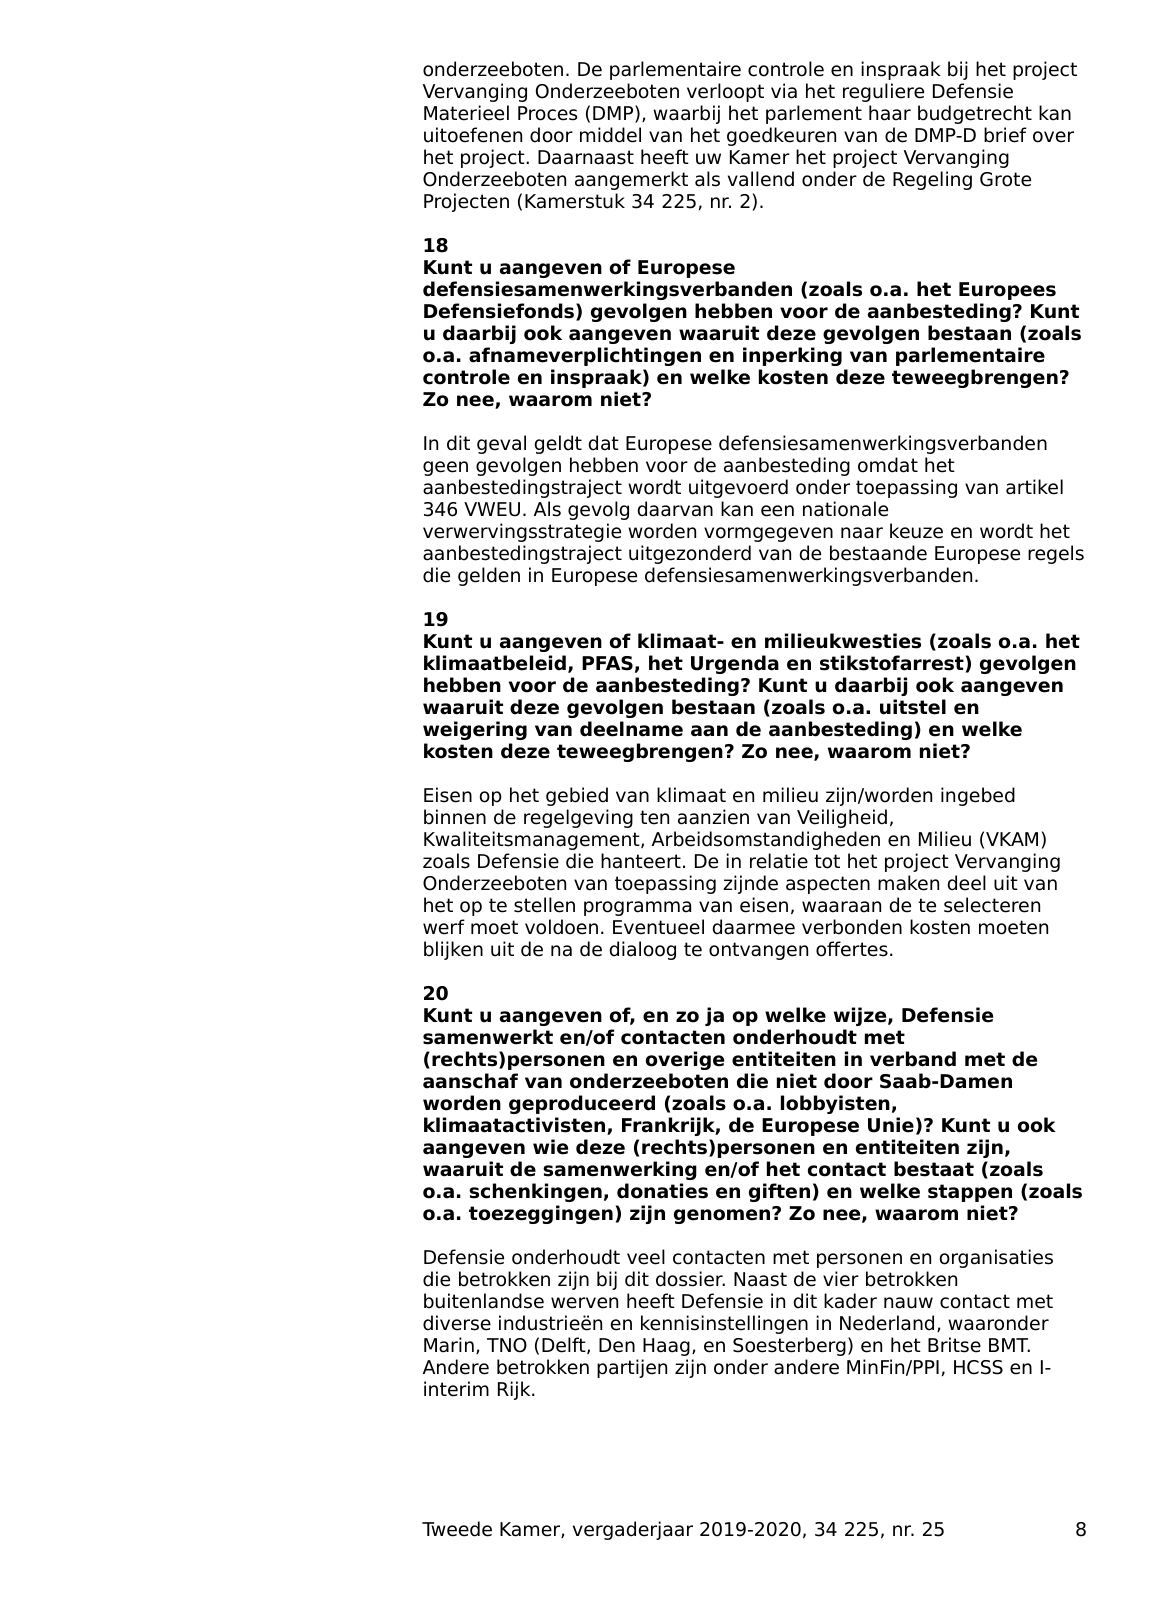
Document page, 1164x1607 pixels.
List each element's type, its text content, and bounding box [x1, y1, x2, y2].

text 20 [422, 983, 1087, 1005]
text Kunt u aangeven of klimaat- en milieukwesties (zoals o.a. het klimaatbeleid, PFAS, het Urgenda en stikstofarrest) gevolgen hebben voor de aanbesteding? Kunt u daarbij ook aangeven waaruit deze gevolgen bestaan (zoals o.a. uitstel en weigering van deelname aan de aanbesteding) en welke kosten deze teweegbrengen? Zo nee, waarom niet? [422, 631, 1087, 763]
text 19 [422, 609, 1087, 631]
text Eisen op het gebied van klimaat en milieu zijn/worden ingebed binnen de regelgeving ten aanzien van Veiligheid, Kwaliteitsmanagement, Arbeidsomstandigheden en Milieu (VKAM) zoals Defensie die hanteert. De in relatie tot het project Vervanging Onderzeeboten van toepassing zijnde aspecten maken deel uit van het op te stellen programma van eisen, waaraan de te selecteren werf moet voldoen. Eventueel daarmee verbonden kosten moeten blijken uit de na de dialoog te ontvangen offertes. [422, 785, 1087, 961]
text Kunt u aangeven of Europese defensiesamenwerkingsverbanden (zoals o.a. het Europees Defensiefonds) gevolgen hebben voor de aanbesteding? Kunt u daarbij ook aangeven waaruit deze gevolgen bestaan (zoals o.a. afnameverplichtingen en inperking van parlementaire controle en inspraak) en welke kosten deze teweegbrengen? Zo nee, waarom niet? [422, 257, 1087, 411]
text In dit geval geldt dat Europese defensiesamenwerkingsverbanden geen gevolgen hebben voor de aanbesteding omdat het aanbestedingstraject wordt uitgevoerd onder toepassing van artikel 346 VWEU. Als gevolg daarvan kan een nationale verwervingsstrategie worden vormgegeven naar keuze en wordt het aanbestedingstraject uitgezonderd van de bestaande Europese regels die gelden in Europese defensiesamenwerkingsverbanden. [422, 433, 1087, 587]
text Kunt u aangeven of, en zo ja op welke wijze, Defensie samenwerkt en/of contacten onderhoudt met (rechts)personen en overige entiteiten in verband met de aanschaf van onderzeeboten die niet door Saab-Damen worden geproduceerd (zoals o.a. lobbyisten, klimaatactivisten, Frankrijk, de Europese Unie)? Kunt u ook aangeven wie deze (rechts)personen en entiteiten zijn, waaruit de samenwerking en/of het contact bestaat (zoals o.a. schenkingen, donaties en giften) en welke stappen (zoals o.a. toezeggingen) zijn genomen? Zo nee, waarom niet? [422, 1005, 1087, 1225]
text 18 [422, 235, 1087, 257]
text Defensie onderhoudt veel contacten met personen en organisaties die betrokken zijn bij dit dossier. Naast de vier betrokken buitenlandse werven heeft Defensie in dit kader nauw contact met diverse industrieën en kennisinstellingen in Nederland, waaronder Marin, TNO (Delft, Den Haag, en Soesterberg) en het Britse BMT. Andere betrokken partijen zijn onder andere MinFin/PPI, HCSS en I-interim Rijk. [422, 1247, 1087, 1401]
text onderzeeboten. De parlementaire controle en inspraak bij het project Vervanging Onderzeeboten verloopt via het reguliere Defensie Materieel Proces (DMP), waarbij het parlement haar budgetrecht kan uitoefenen door middel van het goedkeuren van de DMP-D brief over het project. Daarnaast heeft uw Kamer het project Vervanging Onderzeeboten aangemerkt als vallend onder de Regeling Grote Projecten (Kamerstuk 34 225, nr. 2). [422, 59, 1087, 213]
